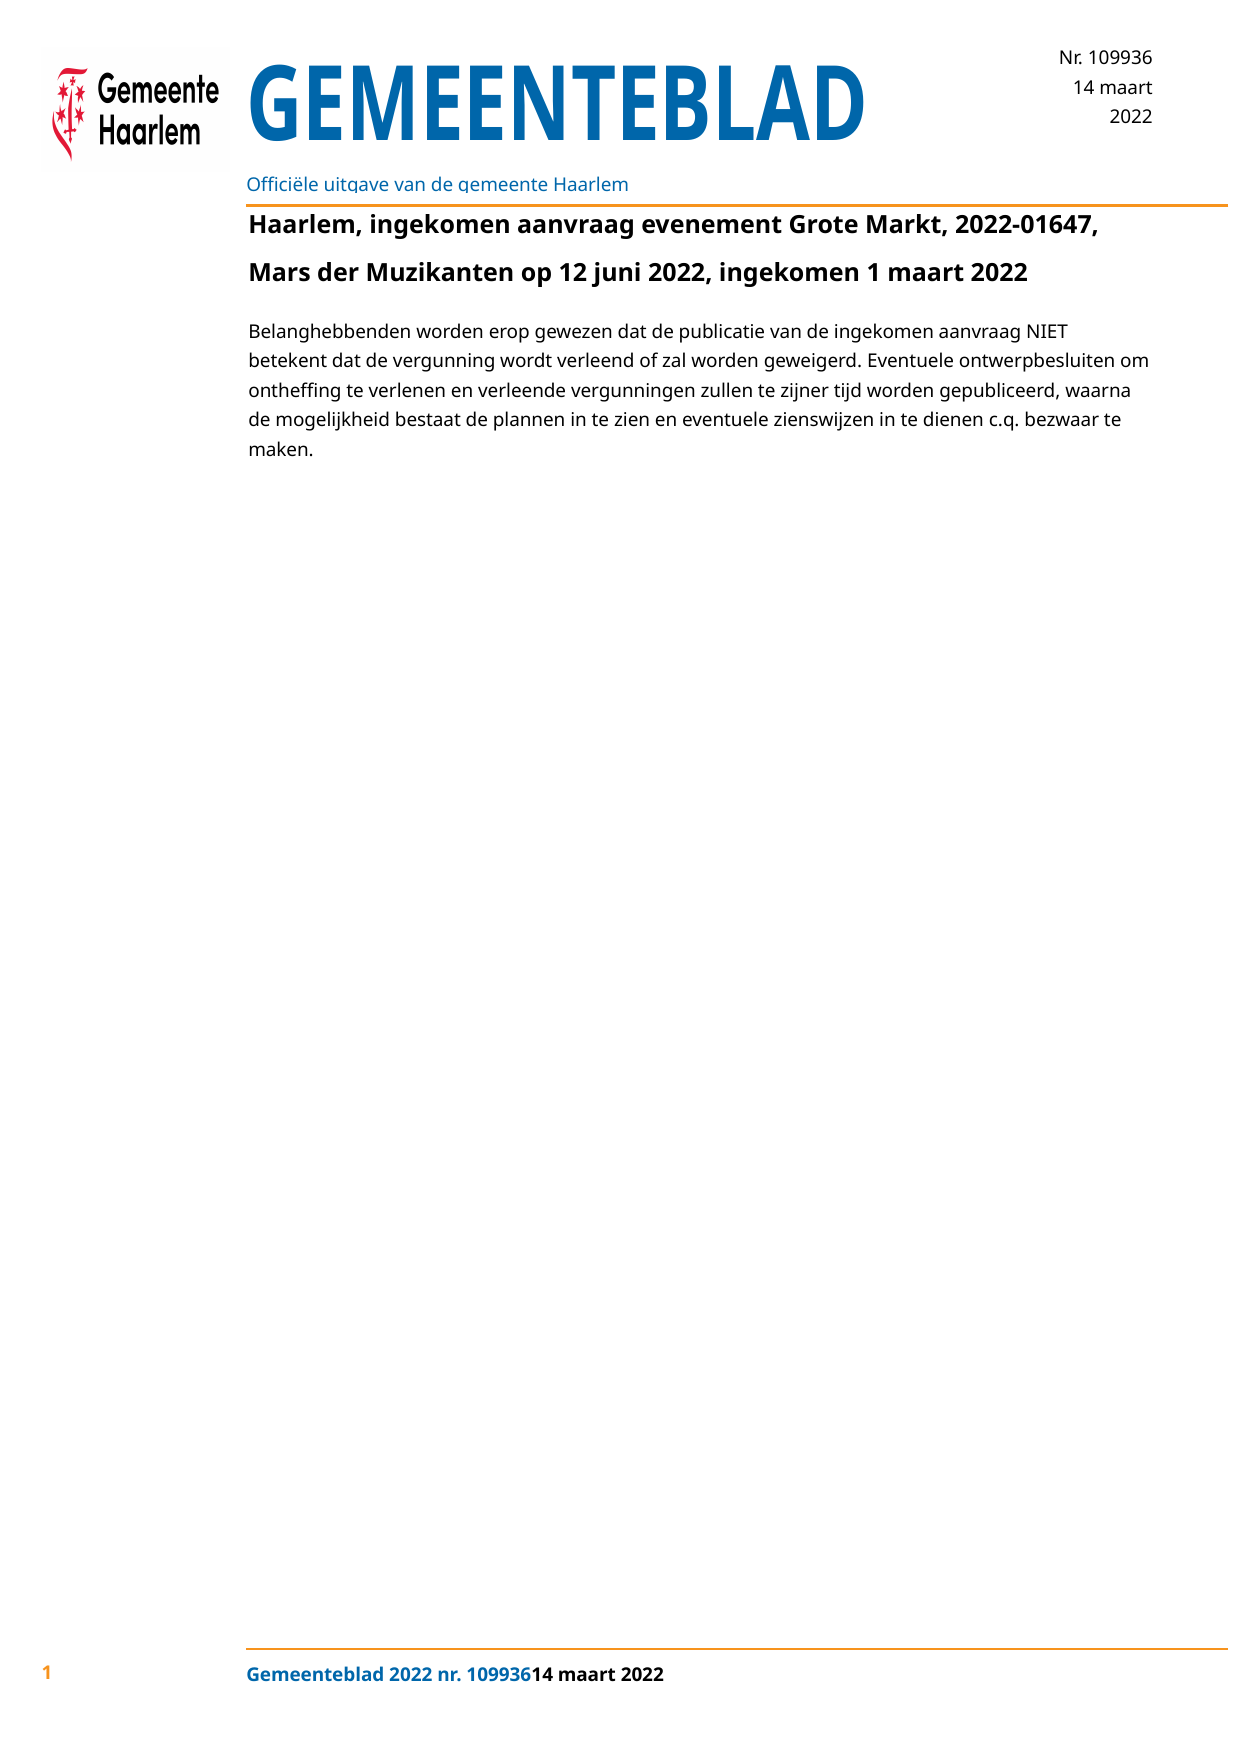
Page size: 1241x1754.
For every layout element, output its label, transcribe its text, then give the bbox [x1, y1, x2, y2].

text Belanghebbenden worden erop gewezen dat de publicatie van de ingekomen aanvraag NIET betekent dat de vergunning wordt verleend of zal worden geweigerd. Eventuele ontwerpbesluiten om ontheffing te verlenen en verleende vergunningen zullen te zijner tijd worden gepubliceerd, waarna de mogelijkheid bestaat de plannen in te zien en eventuele zienswijzen in te dienen c.q. bezwaar te maken. [248, 318, 1152, 462]
text Haarlem, ingekomen aanvraag evenement Grote Markt, 2022-01647, Mars der Muzikanten op 12 juni 2022, ingekomen 1 maart 2022 [248, 207, 1152, 288]
picture [41, 47, 231, 172]
